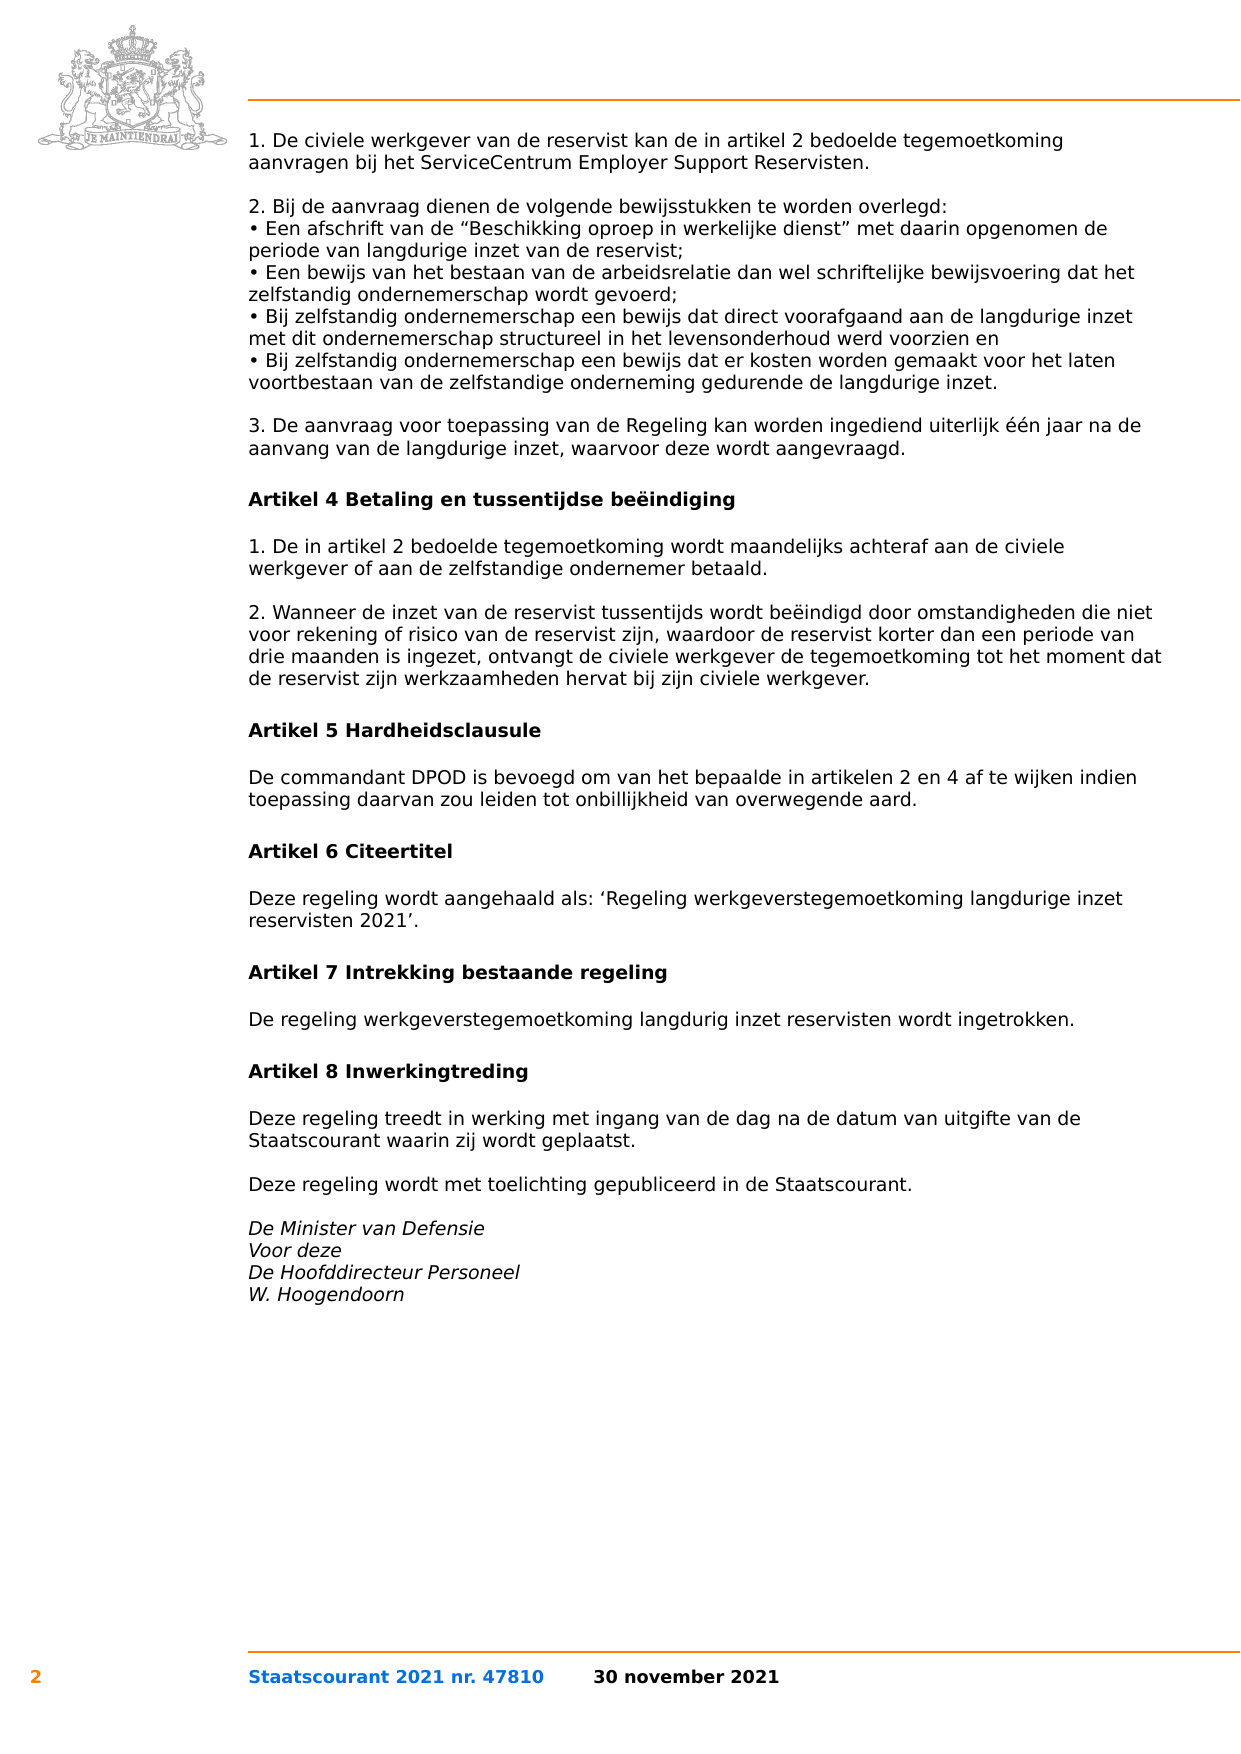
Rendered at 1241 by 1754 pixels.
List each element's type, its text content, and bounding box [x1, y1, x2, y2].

text Deze regeling wordt aangehaald als: ‘Regeling werkgeverstegemoetkoming langdurige inzet reservisten 2021’. [248, 888, 1163, 932]
text De regeling werkgeverstegemoetkoming langdurig inzet reservisten wordt ingetrokken. [248, 1009, 1163, 1031]
text • Een bewijs van het bestaan van de arbeidsrelatie dan wel schriftelijke bewijsvoering dat het zelfstandig ondernemerschap wordt gevoerd; [248, 262, 1163, 306]
subtitle Artikel 5 Hardheidsclausule [248, 720, 1163, 742]
text 1. De in artikel 2 bedoelde tegemoetkoming wordt maandelijks achteraf aan de civiele werkgever of aan de zelfstandige ondernemer betaald. [248, 536, 1163, 580]
text 2. Wanneer de inzet van de reservist tussentijds wordt beëindigd door omstandigheden die niet voor rekening of risico van de reservist zijn, waardoor de reservist korter dan een periode van drie maanden is ingezet, ontvangt de civiele werkgever de tegemoetkoming tot het moment dat de reservist zijn werkzaamheden hervat bij zijn civiele werkgever. [248, 602, 1163, 690]
text De Minister van Defensie Voor deze De Hoofddirecteur Personeel W. Hoogendoorn [248, 1218, 1163, 1306]
text • Een afschrift van de “Beschikking oproep in werkelijke dienst” met daarin opgenomen de periode van langdurige inzet van de reservist; [248, 218, 1163, 262]
text 1. De civiele werkgever van de reservist kan de in artikel 2 bedoelde tegemoetkoming aanvragen bij het ServiceCentrum Employer Support Reservisten. [248, 130, 1163, 174]
subtitle Artikel 4 Betaling en tussentijdse beëindiging [248, 489, 1163, 511]
text • Bij zelfstandig ondernemerschap een bewijs dat direct voorafgaand aan de langdurige inzet met dit ondernemerschap structureel in het levensonderhoud werd voorzien en [248, 306, 1163, 349]
text • Bij zelfstandig ondernemerschap een bewijs dat er kosten worden gemaakt voor het laten voortbestaan van de zelfstandige onderneming gedurende de langdurige inzet. [248, 349, 1163, 393]
text Deze regeling treedt in werking met ingang van de dag na de datum van uitgifte van de Staatscourant waarin zij wordt geplaatst. [248, 1108, 1163, 1152]
text 2. Bij de aanvraag dienen de volgende bewijsstukken te worden overlegd: [248, 196, 1163, 218]
text De commandant DPOD is bevoegd om van het bepaalde in artikelen 2 en 4 af te wijken indien toepassing daarvan zou leiden tot onbillijkheid van overwegende aard. [248, 767, 1163, 811]
text Deze regeling wordt met toelichting gepubliceerd in de Staatscourant. [248, 1174, 1163, 1196]
picture [38, 25, 227, 150]
subtitle Artikel 8 Inwerkingtreding [248, 1061, 1163, 1083]
subtitle Artikel 6 Citeertitel [248, 841, 1163, 863]
subtitle Artikel 7 Intrekking bestaande regeling [248, 962, 1163, 984]
text 3. De aanvraag voor toepassing van de Regeling kan worden ingediend uiterlijk één jaar na de aanvang van de langdurige inzet, waarvoor deze wordt aangevraagd. [248, 415, 1163, 459]
